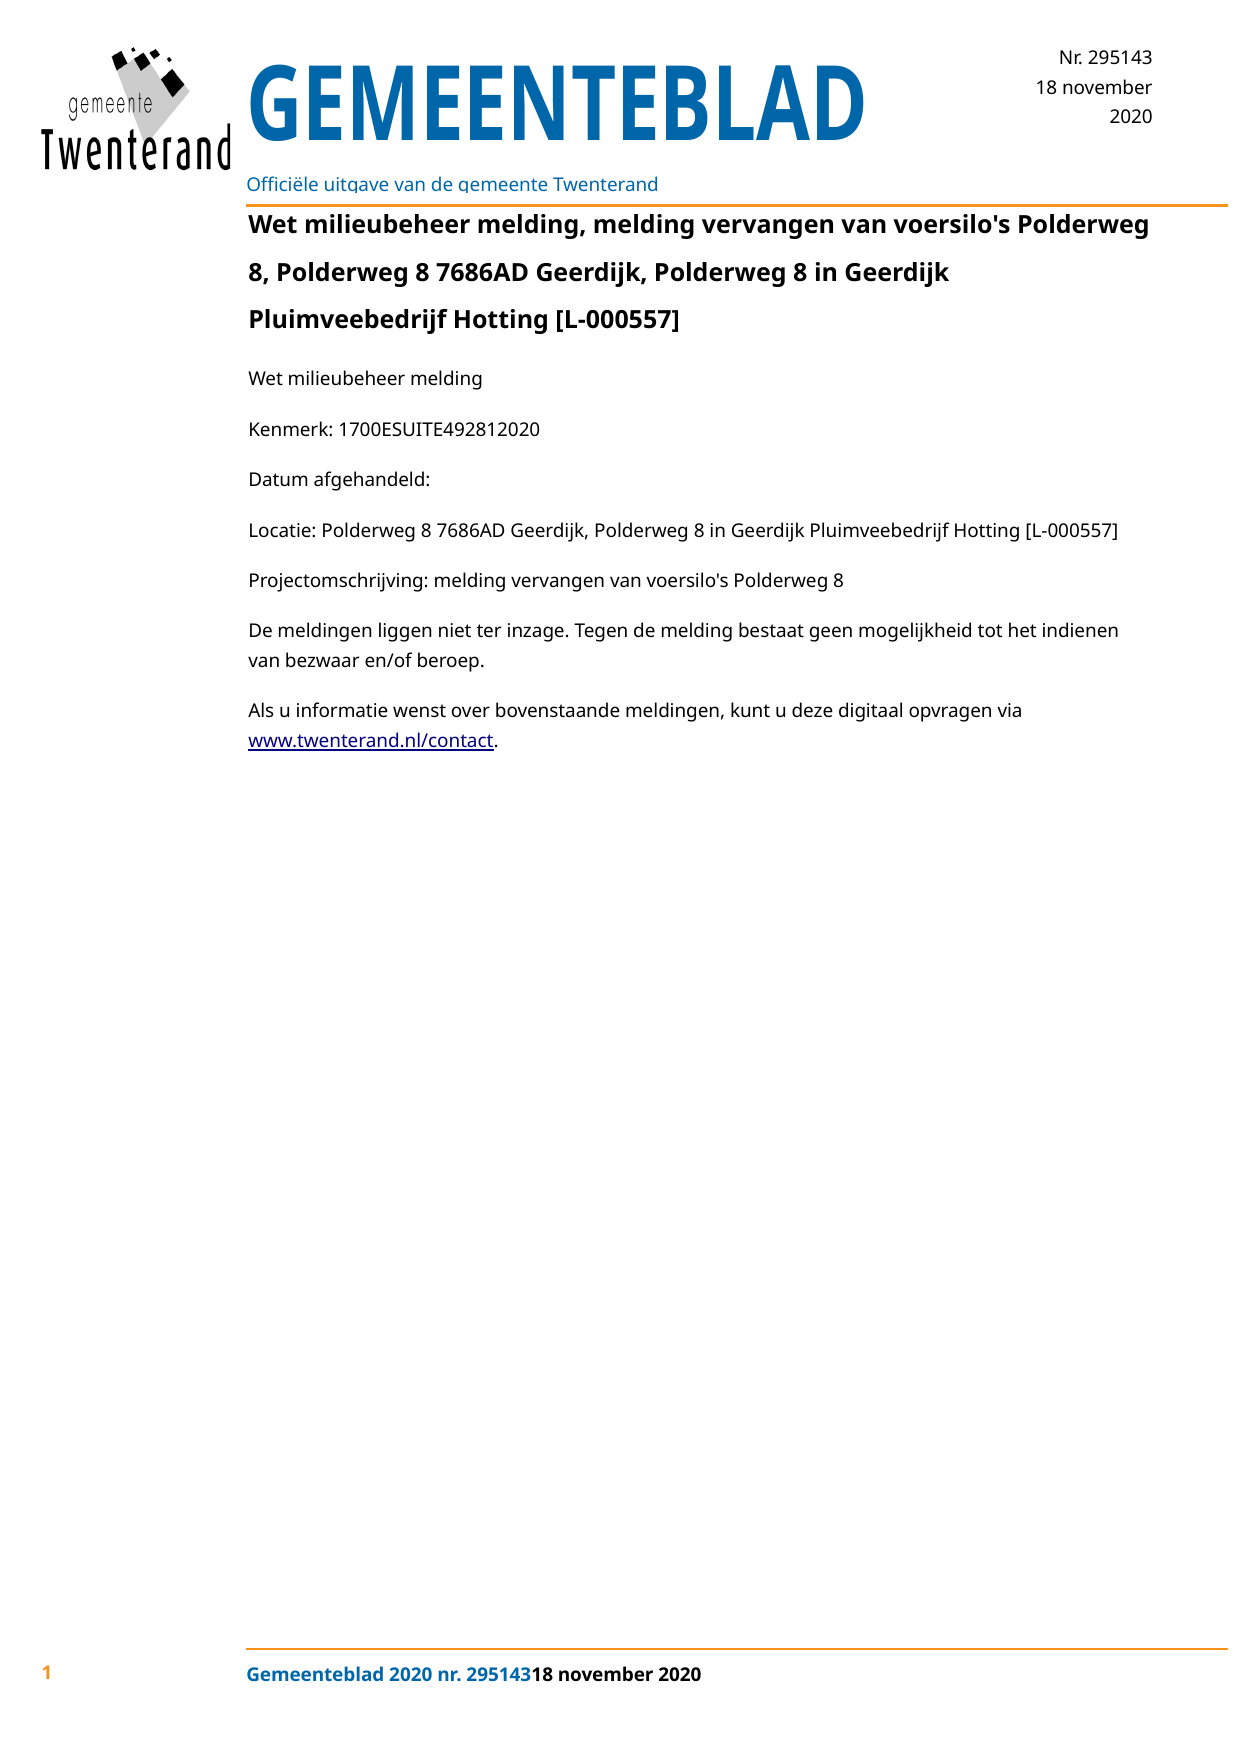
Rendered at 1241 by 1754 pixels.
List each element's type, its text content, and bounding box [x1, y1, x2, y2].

text Als u informatie wenst over bovenstaande meldingen, kunt u deze digitaal opvragen via www.twenterand.nl/contact. [248, 698, 1152, 753]
text Wet milieubeheer melding, melding vervangen van voersilo's Polderweg 8, Polderweg 8 7686AD Geerdijk, Polderweg 8 in Geerdijk Pluimveebedrijf Hotting [L-000557] [248, 207, 1152, 336]
text Locatie: Polderweg 8 7686AD Geerdijk, Polderweg 8 in Geerdijk Pluimveebedrijf Hotting [L-000557] [248, 517, 1152, 542]
text Projectomschrijving: melding vervangen van voersilo's Polderweg 8 [248, 567, 1152, 593]
text Kenmerk: 1700ESUITE492812020 [248, 416, 1152, 442]
text Wet milieubeheer melding [248, 366, 1152, 391]
picture [41, 47, 231, 172]
text Datum afgehandeld: [248, 466, 1152, 492]
text De meldingen liggen niet ter inzage. Tegen de melding bestaat geen mogelijkheid tot het indienen van bezwaar en/of beroep. [248, 618, 1152, 673]
